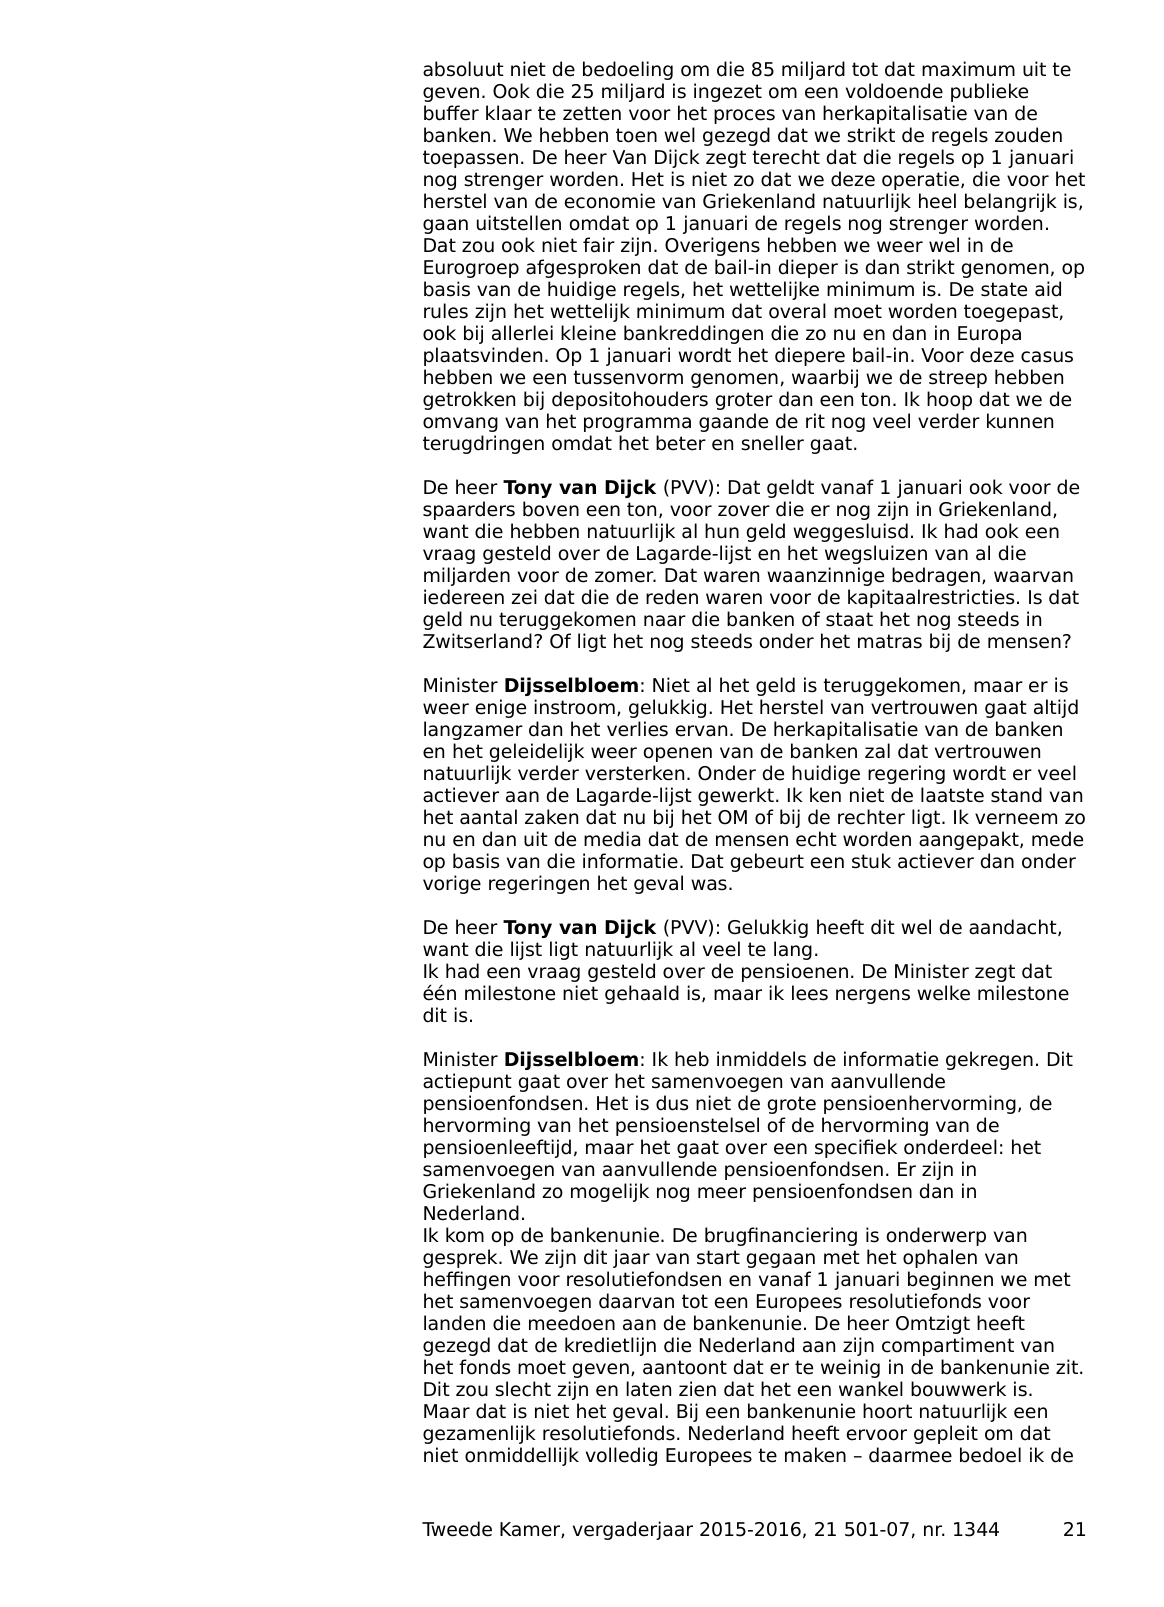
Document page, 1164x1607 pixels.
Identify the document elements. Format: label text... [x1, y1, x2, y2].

text Ik kom op de bankenunie. De brugfinanciering is onderwerp van gesprek. We zijn dit jaar van start gegaan met het ophalen van heffingen voor resolutiefondsen en vanaf 1 januari beginnen we met het samenvoegen daarvan tot een Europees resolutiefonds voor landen die meedoen aan de bankenunie. De heer Omtzigt heeft gezegd dat de kredietlijn die Nederland aan zijn compartiment van het fonds moet geven, aantoont dat er te weinig in de bankenunie zit. Dit zou slecht zijn en laten zien dat het een wankel bouwwerk is. Maar dat is niet het geval. Bij een bankenunie hoort natuurlijk een gezamenlijk resolutiefonds. Nederland heeft ervoor gepleit om dat niet onmiddellijk volledig Europees te maken – daarmee bedoel ik de [422, 1225, 1087, 1467]
text Minister Dijsselbloem: Ik heb inmiddels de informatie gekregen. Dit actiepunt gaat over het samenvoegen van aanvullende pensioenfondsen. Het is dus niet de grote pensioenhervorming, de hervorming van het pensioenstelsel of de hervorming van de pensioenleeftijd, maar het gaat over een specifiek onderdeel: het samenvoegen van aanvullende pensioenfondsen. Er zijn in Griekenland zo mogelijk nog meer pensioenfondsen dan in Nederland. [422, 1049, 1087, 1225]
text Ik had een vraag gesteld over de pensioenen. De Minister zegt dat één milestone niet gehaald is, maar ik lees nergens welke milestone dit is. [422, 961, 1087, 1027]
text De heer Tony van Dijck (PVV): Gelukkig heeft dit wel de aandacht, want die lijst ligt natuurlijk al veel te lang. [422, 917, 1087, 961]
text absoluut niet de bedoeling om die 85 miljard tot dat maximum uit te geven. Ook die 25 miljard is ingezet om een voldoende publieke buffer klaar te zetten voor het proces van herkapitalisatie van de banken. We hebben toen wel gezegd dat we strikt de regels zouden toepassen. De heer Van Dijck zegt terecht dat die regels op 1 januari nog strenger worden. Het is niet zo dat we deze operatie, die voor het herstel van de economie van Griekenland natuurlijk heel belangrijk is, gaan uitstellen omdat op 1 januari de regels nog strenger worden. Dat zou ook niet fair zijn. Overigens hebben we weer wel in de Eurogroep afgesproken dat de bail-in dieper is dan strikt genomen, op basis van de huidige regels, het wettelijke minimum is. De state aid rules zijn het wettelijk minimum dat overal moet worden toegepast, ook bij allerlei kleine bankreddingen die zo nu en dan in Europa plaatsvinden. Op 1 januari wordt het diepere bail-in. Voor deze casus hebben we een tussenvorm genomen, waarbij we de streep hebben getrokken bij depositohouders groter dan een ton. Ik hoop dat we de omvang van het programma gaande de rit nog veel verder kunnen terugdringen omdat het beter en sneller gaat. [422, 59, 1087, 455]
text De heer Tony van Dijck (PVV): Dat geldt vanaf 1 januari ook voor de spaarders boven een ton, voor zover die er nog zijn in Griekenland, want die hebben natuurlijk al hun geld weggesluisd. Ik had ook een vraag gesteld over de Lagarde-lijst en het wegsluizen van al die miljarden voor de zomer. Dat waren waanzinnige bedragen, waarvan iedereen zei dat die de reden waren voor de kapitaalrestricties. Is dat geld nu teruggekomen naar die banken of staat het nog steeds in Zwitserland? Of ligt het nog steeds onder het matras bij de mensen? [422, 477, 1087, 653]
text Minister Dijsselbloem: Niet al het geld is teruggekomen, maar er is weer enige instroom, gelukkig. Het herstel van vertrouwen gaat altijd langzamer dan het verlies ervan. De herkapitalisatie van de banken en het geleidelijk weer openen van de banken zal dat vertrouwen natuurlijk verder versterken. Onder de huidige regering wordt er veel actiever aan de Lagarde-lijst gewerkt. Ik ken niet de laatste stand van het aantal zaken dat nu bij het OM of bij de rechter ligt. Ik verneem zo nu en dan uit de media dat de mensen echt worden aangepakt, mede op basis van die informatie. Dat gebeurt een stuk actiever dan onder vorige regeringen het geval was. [422, 675, 1087, 895]
